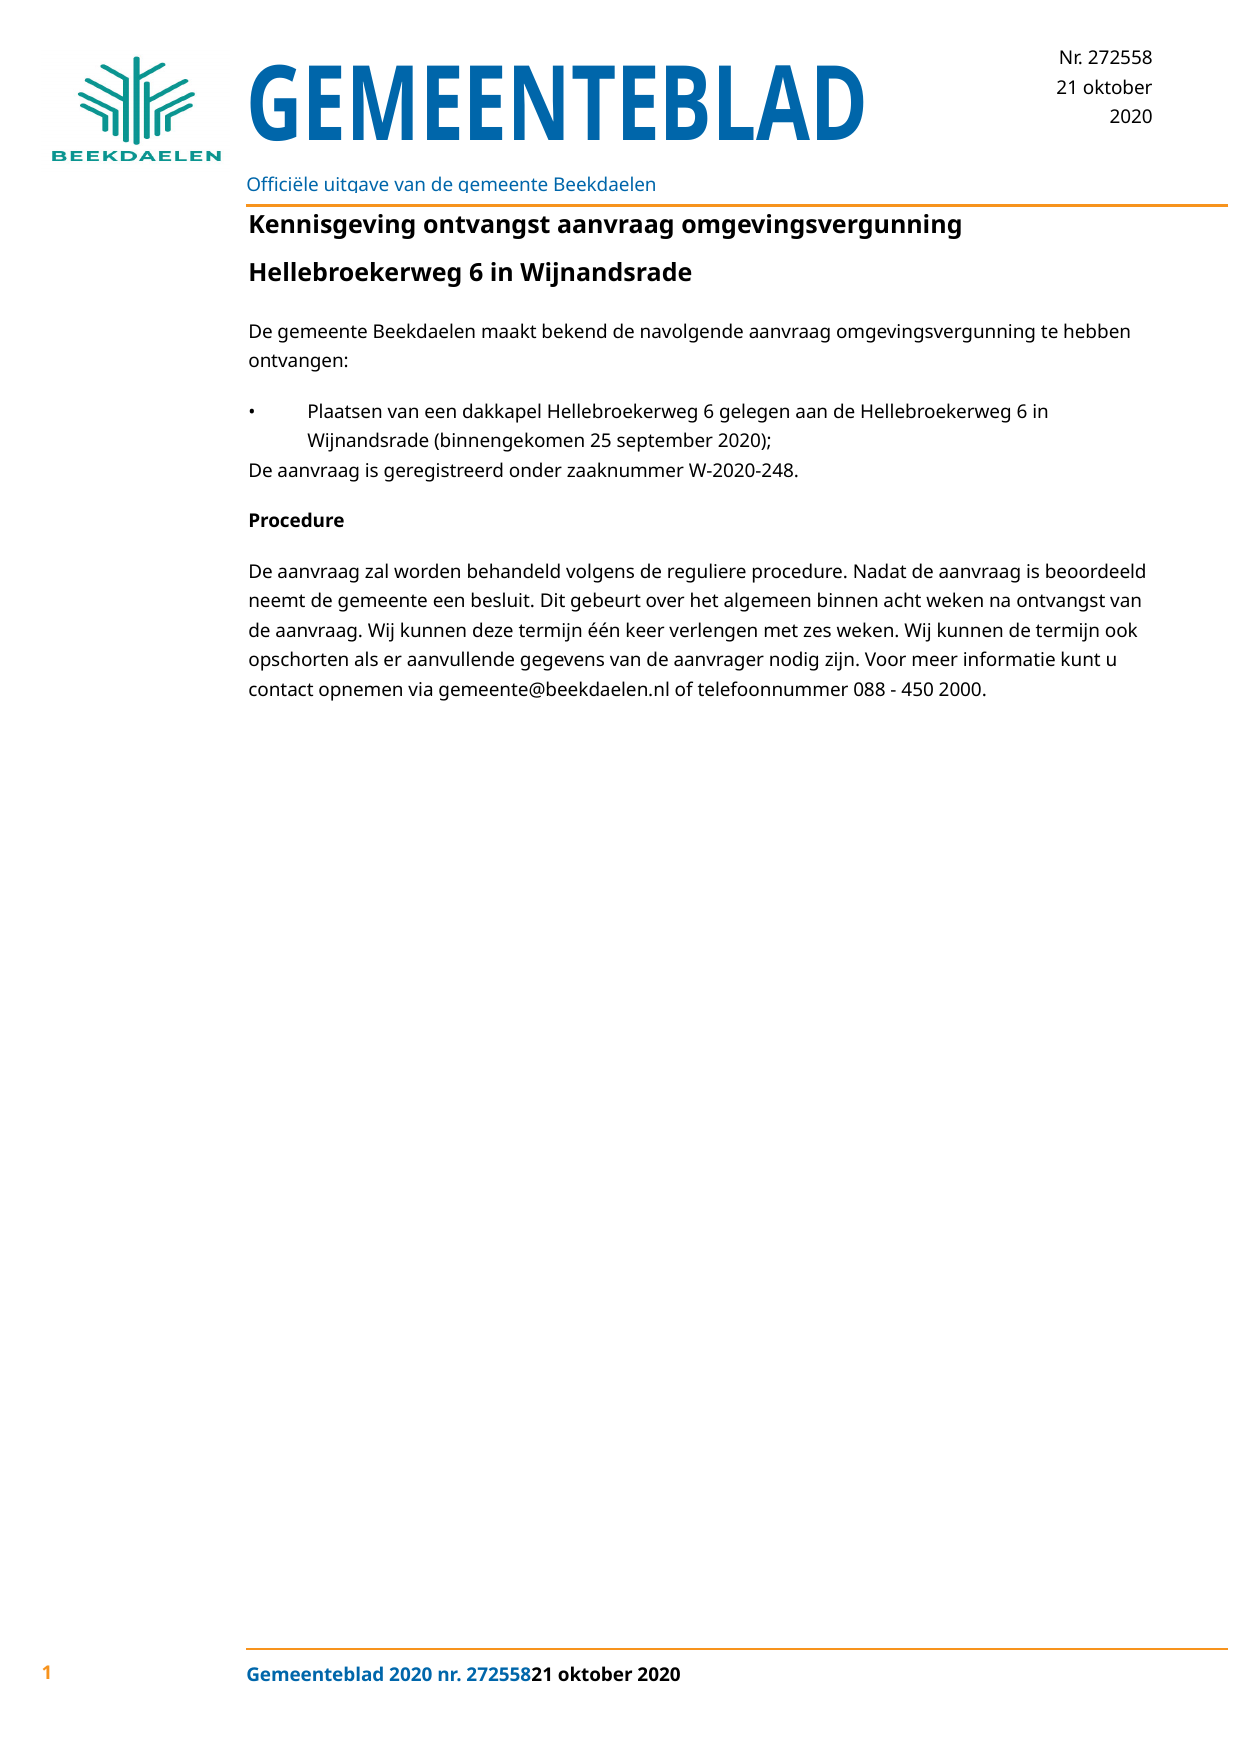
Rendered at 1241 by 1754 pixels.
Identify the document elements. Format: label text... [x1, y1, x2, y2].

text De aanvraag zal worden behandeld volgens de reguliere procedure. Nadat de aanvraag is beoordeeld neemt de gemeente een besluit. Dit gebeurt over het algemeen binnen acht weken na ontvangst van de aanvraag. Wij kunnen deze termijn één keer verlengen met zes weken. Wij kunnen de termijn ook opschorten als er aanvullende gegevens van de aanvrager nodig zijn. Voor meer informatie kunt u contact opnemen via gemeente@beekdaelen.nl of telefoonnummer 088 - 450 2000. [248, 558, 1152, 702]
text De aanvraag is geregistreerd onder zaaknummer W-2020-248. [248, 457, 1152, 483]
text Procedure [248, 507, 1152, 533]
text De gemeente Beekdaelen maakt bekend de navolgende aanvraag omgevingsvergunning te hebben ontvangen: [248, 318, 1152, 373]
picture [41, 47, 231, 172]
text Kennisgeving ontvangst aanvraag omgevingsvergunning Hellebroekerweg 6 in Wijnandsrade [248, 207, 1152, 288]
list Plaatsen van een dakkapel Hellebroekerweg 6 gelegen aan de Hellebroekerweg 6 in Wijnandsrade (binnengekomen 25 september 2020); [248, 398, 1152, 453]
